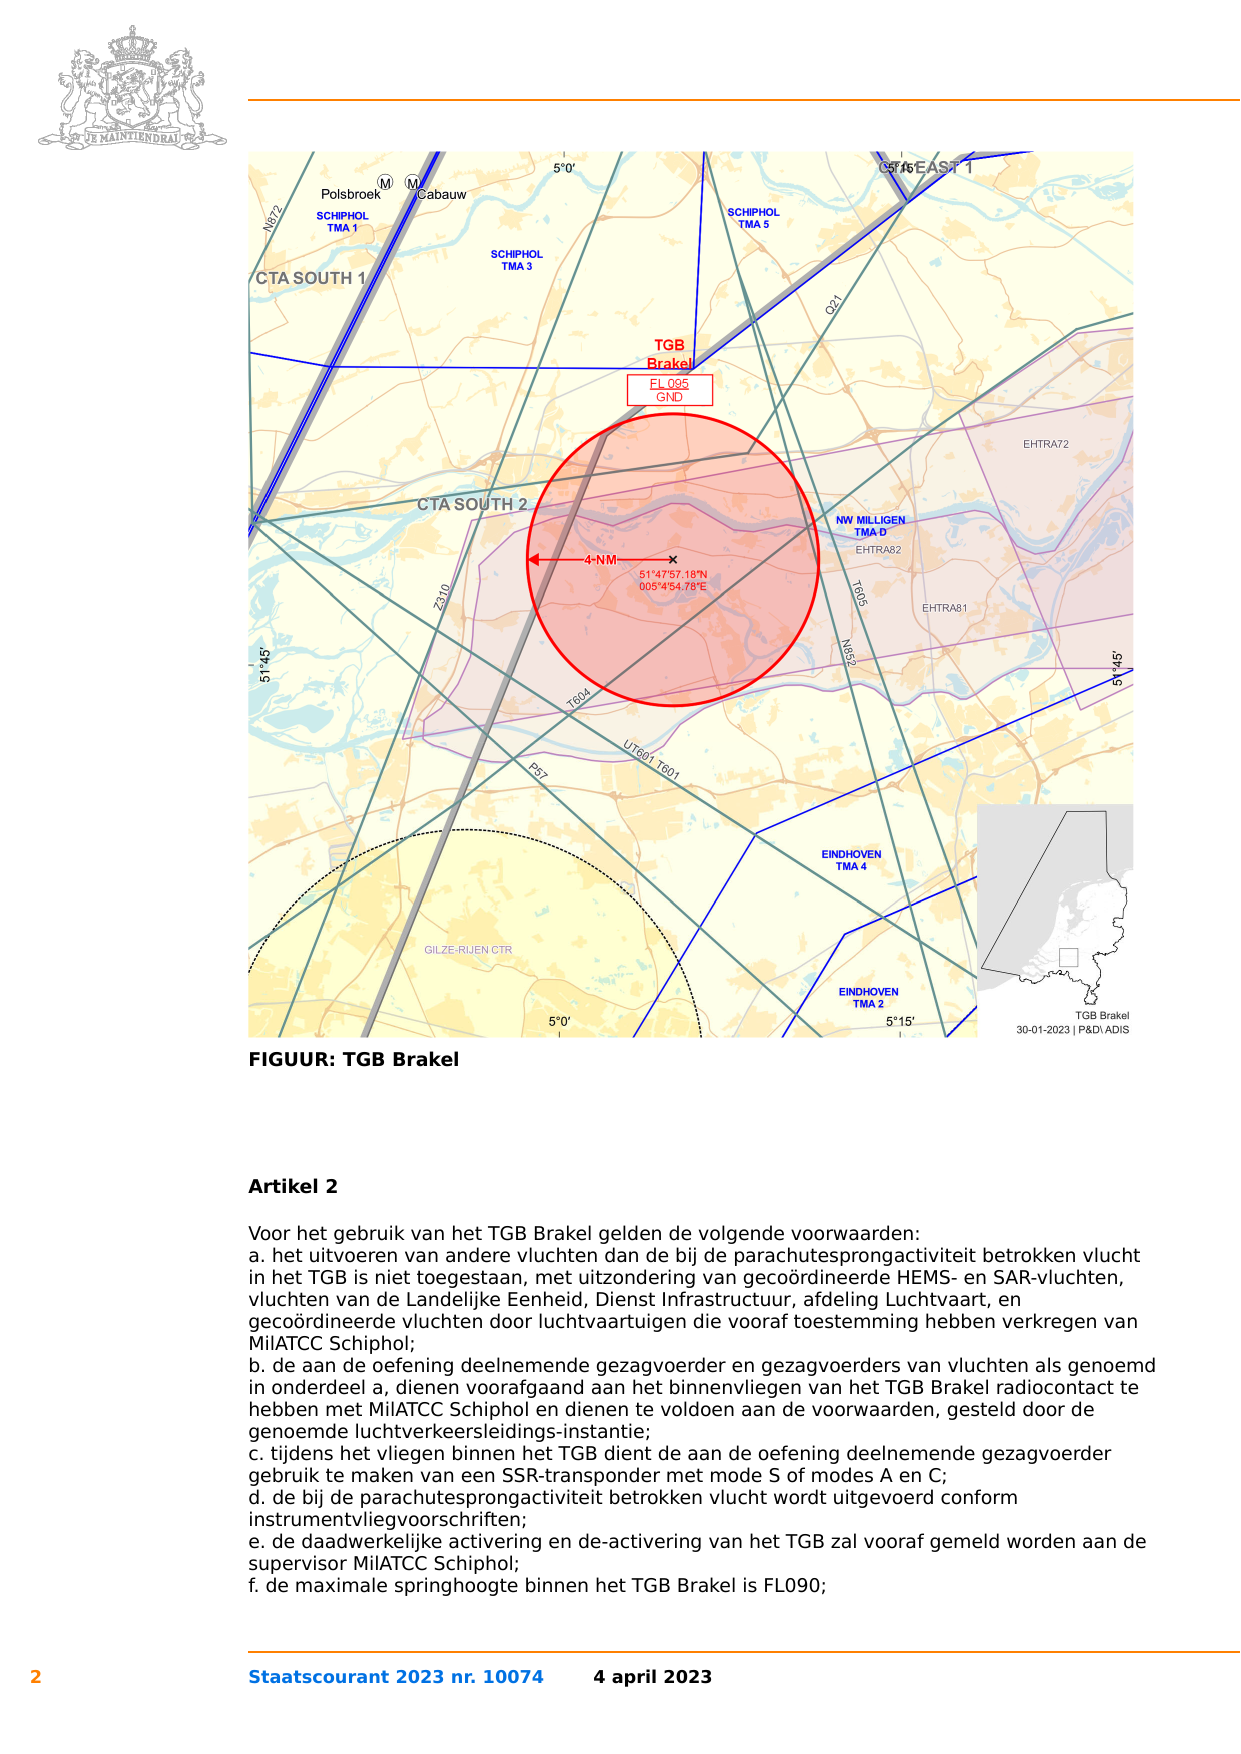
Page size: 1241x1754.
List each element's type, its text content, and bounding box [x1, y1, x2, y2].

text b. de aan de oefening deelnemende gezagvoerder en gezagvoerders van vluchten als genoemd in onderdeel a, dienen voorafgaand aan het binnenvliegen van het TGB Brakel radiocontact te hebben met MilATCC Schiphol en dienen te voldoen aan de voorwaarden, gesteld door de genoemde luchtverkeersleidings-instantie; [248, 1355, 1163, 1443]
text e. de daadwerkelijke activering en de-activering van het TGB zal vooraf gemeld worden aan de supervisor MilATCC Schiphol; [248, 1531, 1163, 1575]
subtitle Artikel 2 [248, 1176, 1163, 1198]
text Voor het gebruik van het TGB Brakel gelden de volgende voorwaarden: [248, 1223, 1163, 1245]
text d. de bij de parachutesprongactiviteit betrokken vlucht wordt uitgevoerd conform instrumentvliegvoorschriften; [248, 1487, 1163, 1531]
text a. het uitvoeren van andere vluchten dan de bij de parachutesprongactiviteit betrokken vlucht in het TGB is niet toegestaan, met uitzondering van gecoördineerde HEMS- en SAR-vluchten, vluchten van de Landelijke Eenheid, Dienst Infrastructuur, afdeling Luchtvaart, en gecoördineerde vluchten door luchtvaartuigen die vooraf toestemming hebben verkregen van MilATCC Schiphol; [248, 1245, 1163, 1355]
text f. de maximale springhoogte binnen het TGB Brakel is FL090; [248, 1575, 1163, 1597]
picture [38, 25, 227, 150]
picture [248, 151, 1134, 1038]
text FIGUUR: TGB Brakel [248, 1049, 1134, 1071]
text c. tijdens het vliegen binnen het TGB dient de aan de oefening deelnemende gezagvoerder gebruik te maken van een SSR-transponder met mode S of modes A en C; [248, 1443, 1163, 1487]
